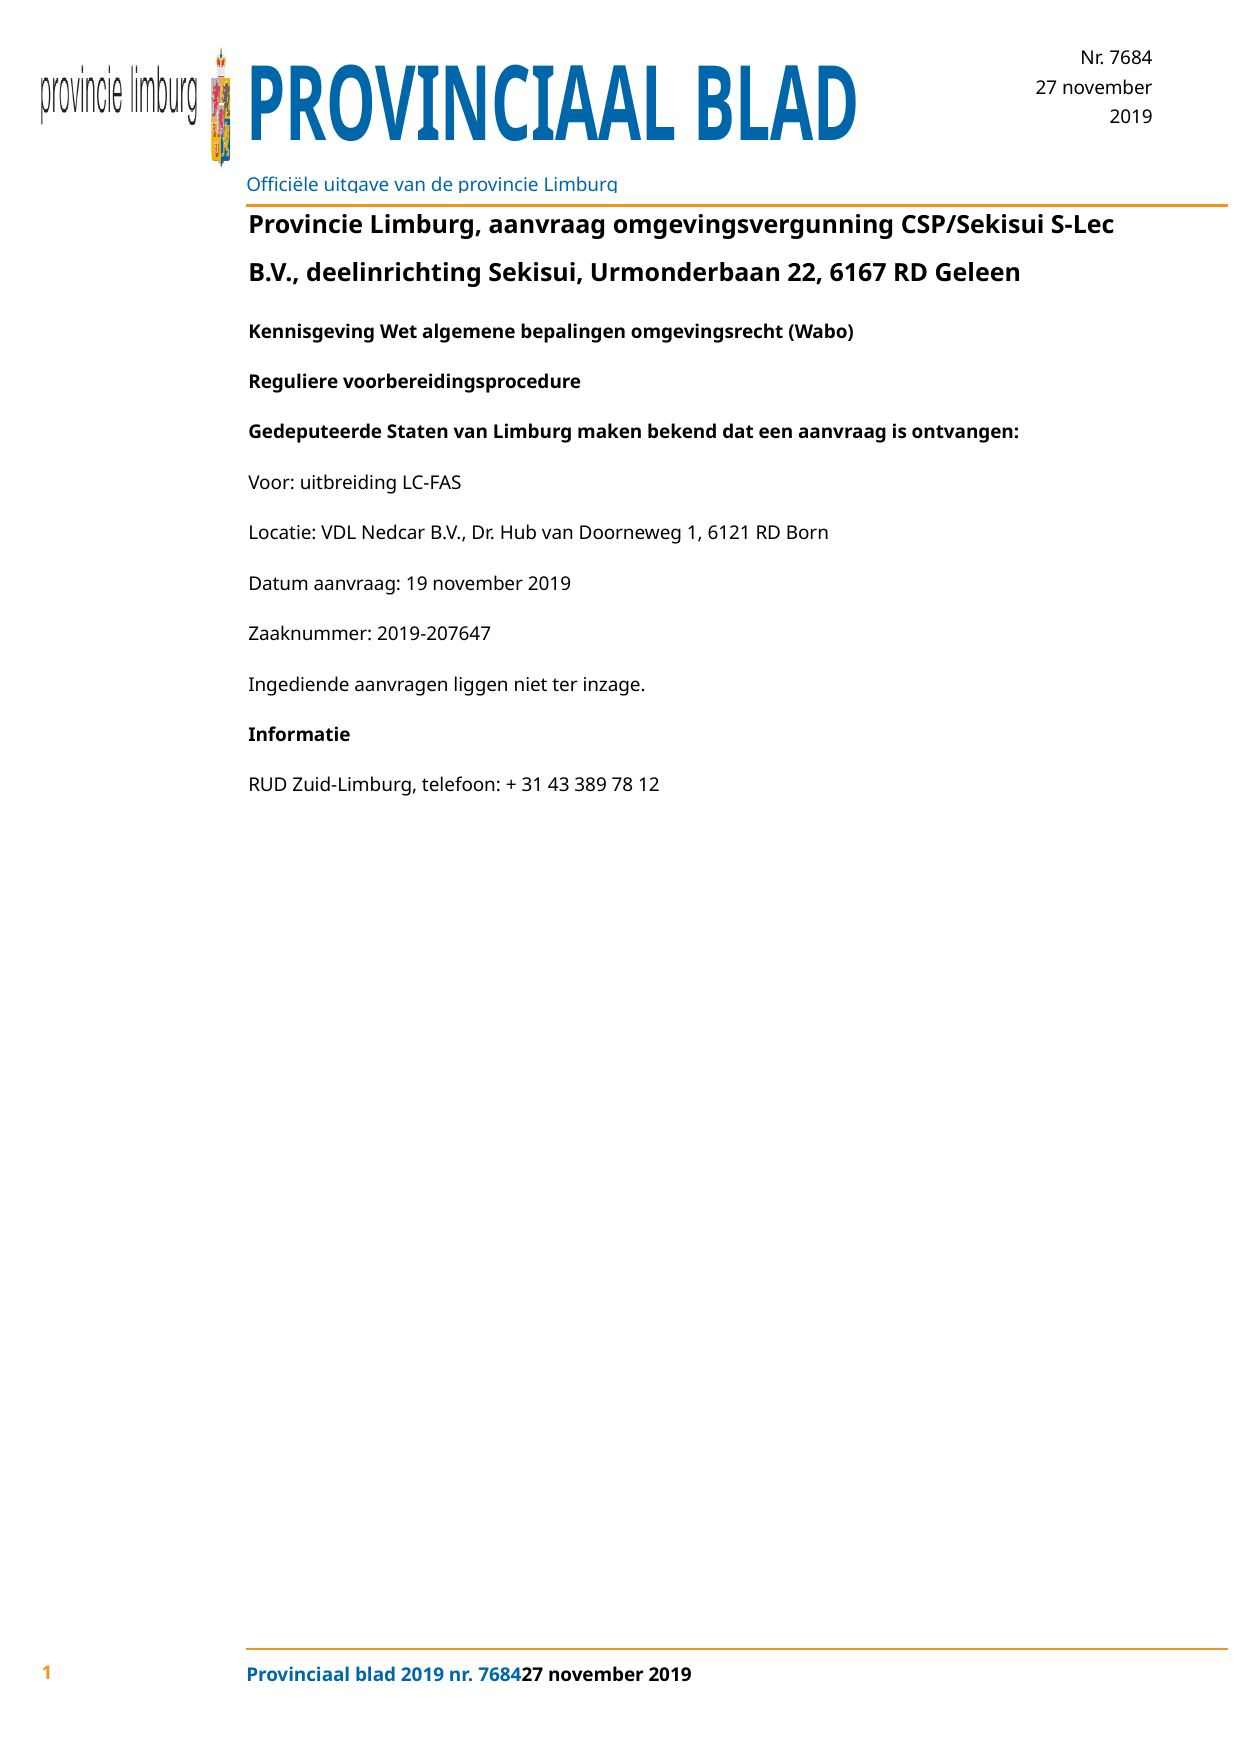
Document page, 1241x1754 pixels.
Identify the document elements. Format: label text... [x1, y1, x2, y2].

text RUD Zuid-Limburg, telefoon: + 31 43 389 78 12 [248, 772, 1152, 797]
text Ingediende aanvragen liggen niet ter inzage. [248, 671, 1152, 697]
text Zaaknummer: 2019-207647 [248, 620, 1152, 646]
text Locatie: VDL Nedcar B.V., Dr. Hub van Doorneweg 1, 6121 RD Born [248, 519, 1152, 545]
text Kennisgeving Wet algemene bepalingen omgevingsrecht (Wabo) [248, 318, 1152, 344]
text Voor: uitbreiding LC-FAS [248, 469, 1152, 495]
text Datum aanvraag: 19 november 2019 [248, 570, 1152, 596]
text Gedeputeerde Staten van Limburg maken bekend dat een aanvraag is ontvangen: [248, 419, 1152, 444]
text Provincie Limburg, aanvraag omgevingsvergunning CSP/Sekisui S-Lec B.V., deelinrichting Sekisui, Urmonderbaan 22, 6167 RD Geleen [248, 207, 1152, 288]
picture [41, 47, 231, 172]
text Reguliere voorbereidingsprocedure [248, 368, 1152, 394]
text Informatie [248, 721, 1152, 747]
